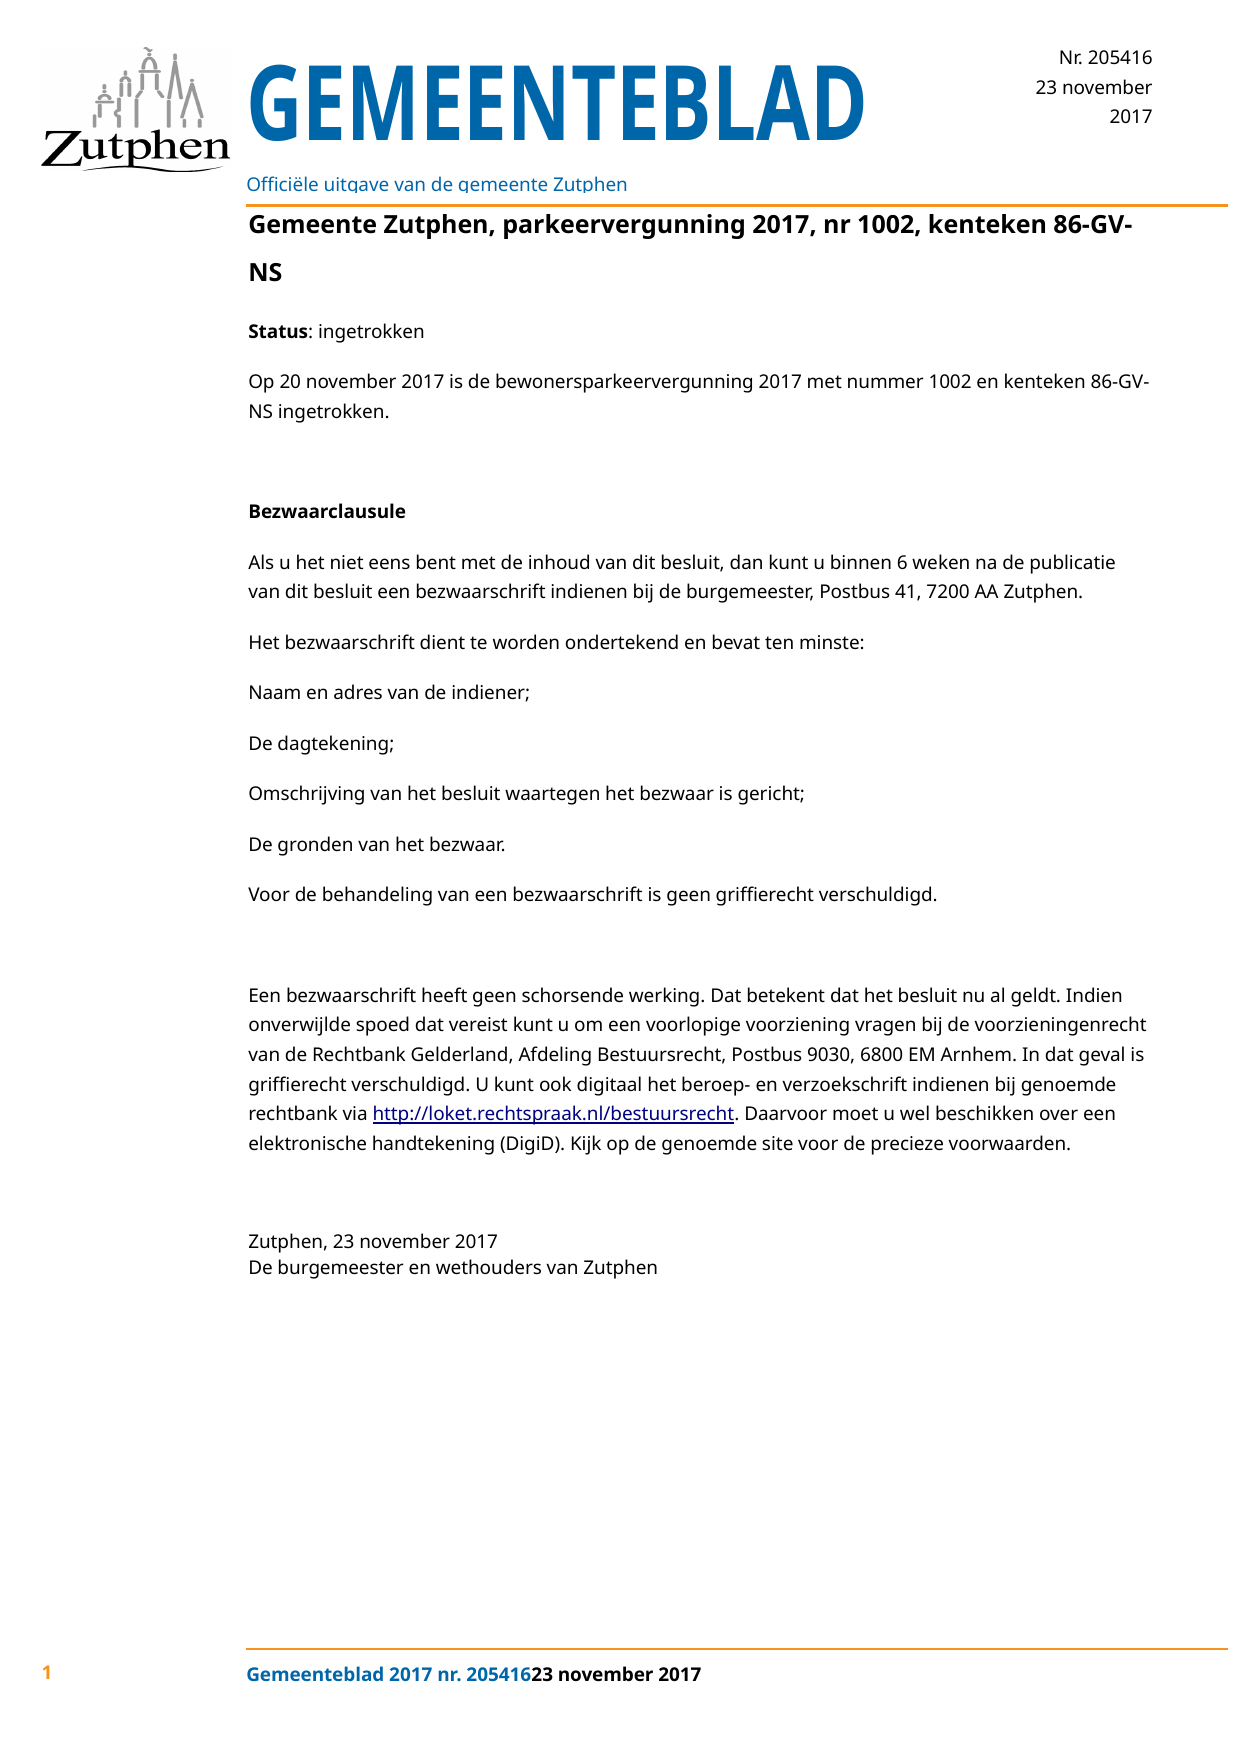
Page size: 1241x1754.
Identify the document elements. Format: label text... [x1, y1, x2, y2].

text Omschrijving van het besluit waartegen het bezwaar is gericht; [248, 780, 1152, 806]
picture [41, 47, 231, 172]
text Voor de behandeling van een bezwaarschrift is geen griffierecht verschuldigd. [248, 881, 1152, 907]
text Als u het niet eens bent met de inhoud van dit besluit, dan kunt u binnen 6 weken na de publicatie van dit besluit een bezwaarschrift indienen bij de burgemeester, Postbus 41, 7200 AA Zutphen. [248, 549, 1152, 604]
text De gronden van het bezwaar. [248, 831, 1152, 857]
text Status: ingetrokken [248, 318, 1152, 344]
text Naam en adres van de indiener; [248, 679, 1152, 705]
text Zutphen, 23 november 2017 [248, 1228, 1152, 1254]
text De burgemeester en wethouders van Zutphen [248, 1254, 1152, 1280]
text Op 20 november 2017 is de bewonersparkeervergunning 2017 met nummer 1002 en kenteken 86-GV-NS ingetrokken. [248, 368, 1152, 424]
text Een bezwaarschrift heeft geen schorsende werking. Dat betekent dat het besluit nu al geldt. Indien onverwijlde spoed dat vereist kunt u om een voorlopige voorziening vragen bij de voorzieningenrecht van de Rechtbank Gelderland, Afdeling Bestuursrecht, Postbus 9030, 6800 EM Arnhem. In dat geval is griffierecht verschuldigd. U kunt ook digitaal het beroep- en verzoekschrift indienen bij genoemde rechtbank via http://loket.rechtspraak.nl/bestuursrecht. Daarvoor moet u wel beschikken over een elektronische handtekening (DigiD). Kijk op de genoemde site voor de precieze voorwaarden. [248, 982, 1152, 1156]
text Het bezwaarschrift dient te worden ondertekend en bevat ten minste: [248, 629, 1152, 655]
text Bezwaarclausule [248, 499, 1152, 524]
text Gemeente Zutphen, parkeervergunning 2017, nr 1002, kenteken 86-GV-NS [248, 207, 1152, 288]
text De dagtekening; [248, 730, 1152, 756]
